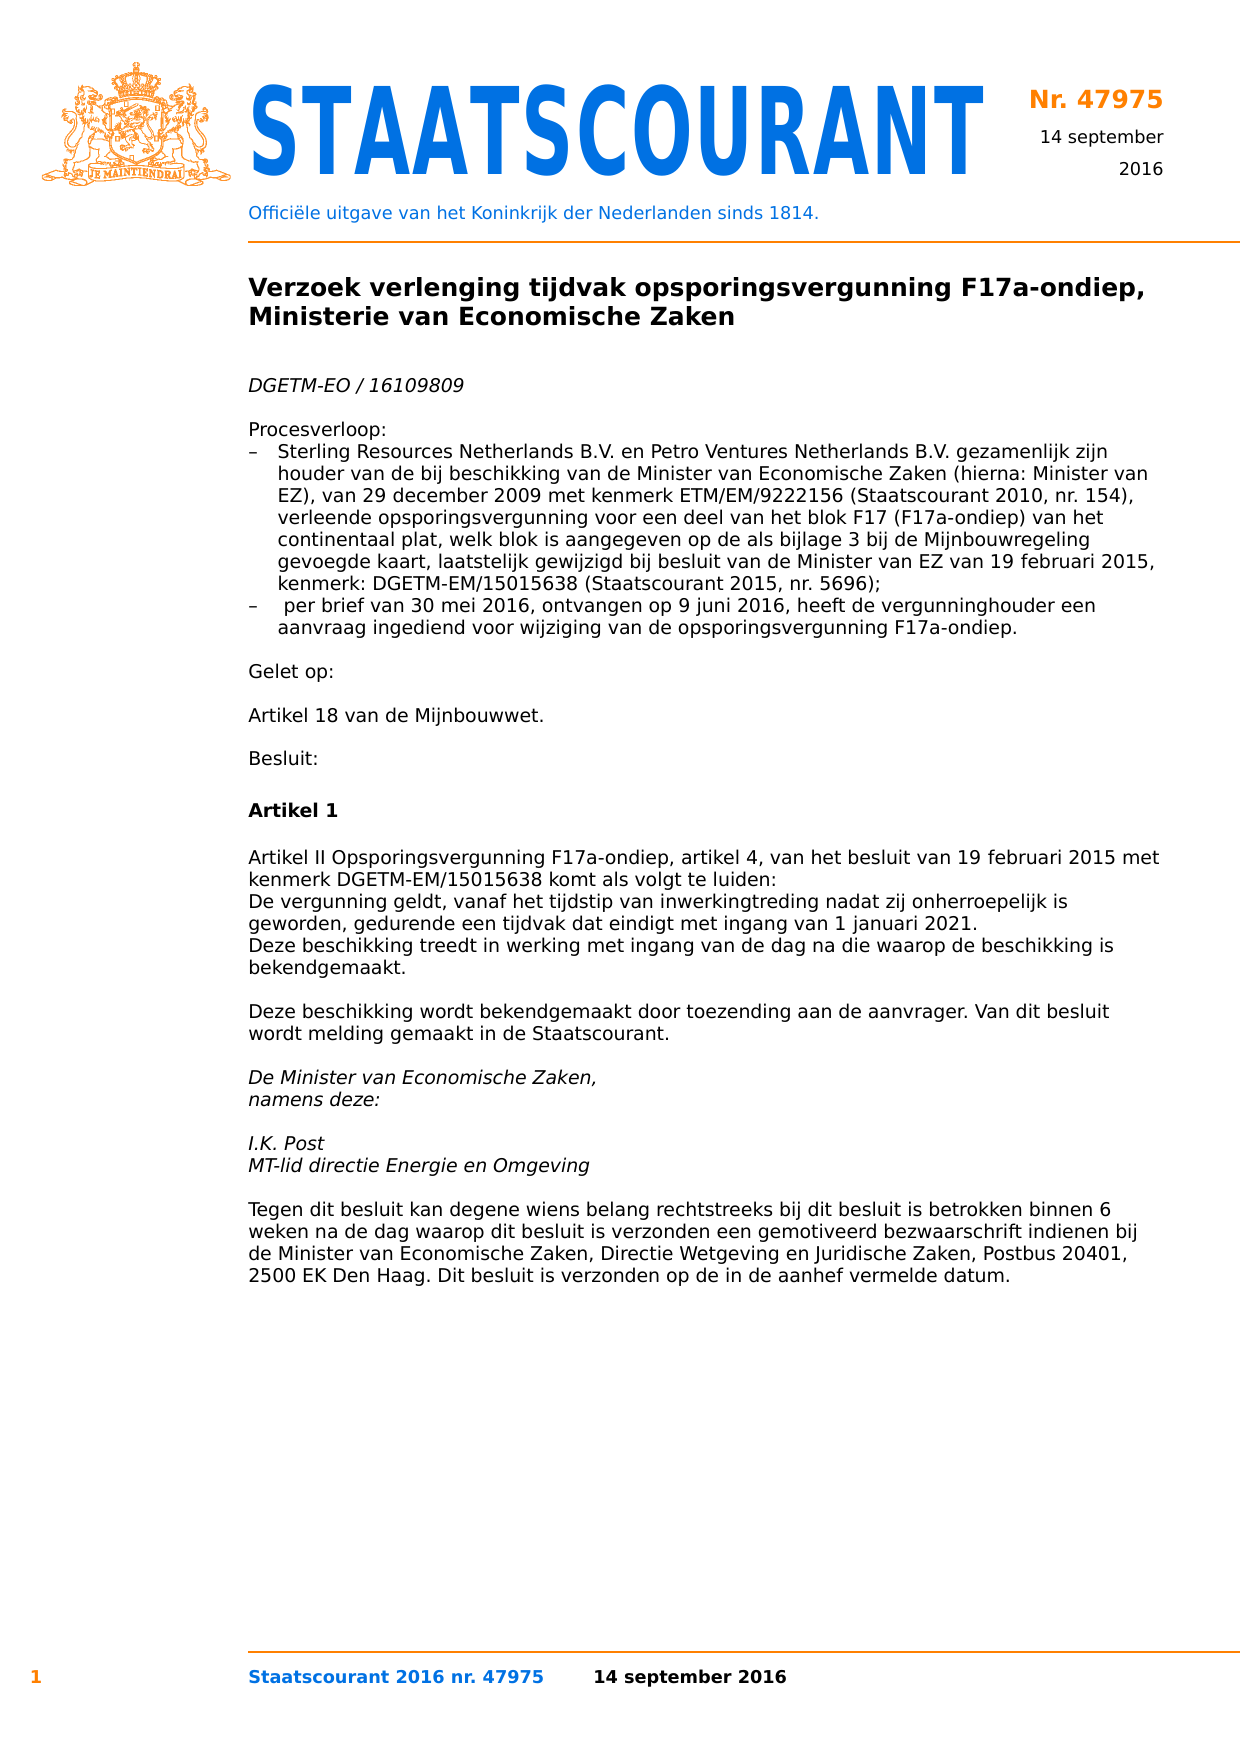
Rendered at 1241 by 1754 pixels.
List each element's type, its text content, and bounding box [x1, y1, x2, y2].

text – Sterling Resources Netherlands B.V. en Petro Ventures Netherlands B.V. gezamenlijk zijn houder van de bij beschikking van de Minister van Economische Zaken (hierna: Minister van EZ), van 29 december 2009 met kenmerk ETM/EM/9222156 (Staatscourant 2010, nr. 154), verleende opsporingsvergunning voor een deel van het blok F17 (F17a-ondiep) van het continentaal plat, welk blok is aangegeven op de als bijlage 3 bij de Mijnbouwregeling gevoegde kaart, laatstelijk gewijzigd bij besluit van de Minister van EZ van 19 februari 2015, kenmerk: DGETM-EM/15015638 (Staatscourant 2015, nr. 5696); [248, 441, 1163, 595]
text De Minister van Economische Zaken, namens deze: I.K. Post MT-lid directie Energie en Omgeving [248, 1067, 1163, 1177]
text Artikel II Opsporingsvergunning F17a-ondiep, artikel 4, van het besluit van 19 februari 2015 met kenmerk DGETM-EM/15015638 komt als volgt te luiden: [248, 847, 1163, 891]
subtitle Artikel 1 [248, 800, 1163, 822]
text Besluit: [248, 748, 1163, 770]
table_header [25, 62, 248, 241]
table_header Nr. 47975 [998, 62, 1240, 121]
text – per brief van 30 mei 2016, ontvangen op 9 juni 2016, heeft de vergunninghouder een aanvraag ingediend voor wijziging van de opsporingsvergunning F17a-ondiep. [248, 595, 1163, 639]
text Deze beschikking wordt bekendgemaakt door toezending aan de aanvrager. Van dit besluit wordt melding gemaakt in de Staatscourant. [248, 1001, 1163, 1045]
text DGETM-EO / 16109809 [248, 375, 1163, 397]
picture [41, 62, 231, 186]
table_cell Officiële uitgave van het Koninkrijk der Nederlanden sinds 1814. [248, 203, 1240, 241]
text Procesverloop: [248, 419, 1163, 441]
table_header STAATSCOURANT [248, 62, 998, 203]
subtitle Verzoek verlenging tijdvak opsporingsvergunning F17a-ondiep, Ministerie van Economische Zaken [248, 273, 1163, 331]
text Tegen dit besluit kan degene wiens belang rechtstreeks bij dit besluit is betrokken binnen 6 weken na de dag waarop dit besluit is verzonden een gemotiveerd bezwaarschrift indienen bij de Minister van Economische Zaken, Directie Wetgeving en Juridische Zaken, Postbus 20401, 2500 EK Den Haag. Dit besluit is verzonden op de in de aanhef vermelde datum. [248, 1199, 1163, 1287]
table_cell 14 september [998, 121, 1240, 153]
text Artikel 18 van de Mijnbouwwet. [248, 704, 1163, 726]
text Deze beschikking treedt in werking met ingang van de dag na die waarop de beschikking is bekendgemaakt. [248, 935, 1163, 979]
table_cell 2016 [998, 153, 1240, 203]
text Gelet op: [248, 661, 1163, 683]
text De vergunning geldt, vanaf het tijdstip van inwerkingtreding nadat zij onherroepelijk is geworden, gedurende een tijdvak dat eindigt met ingang van 1 januari 2021. [248, 891, 1163, 935]
